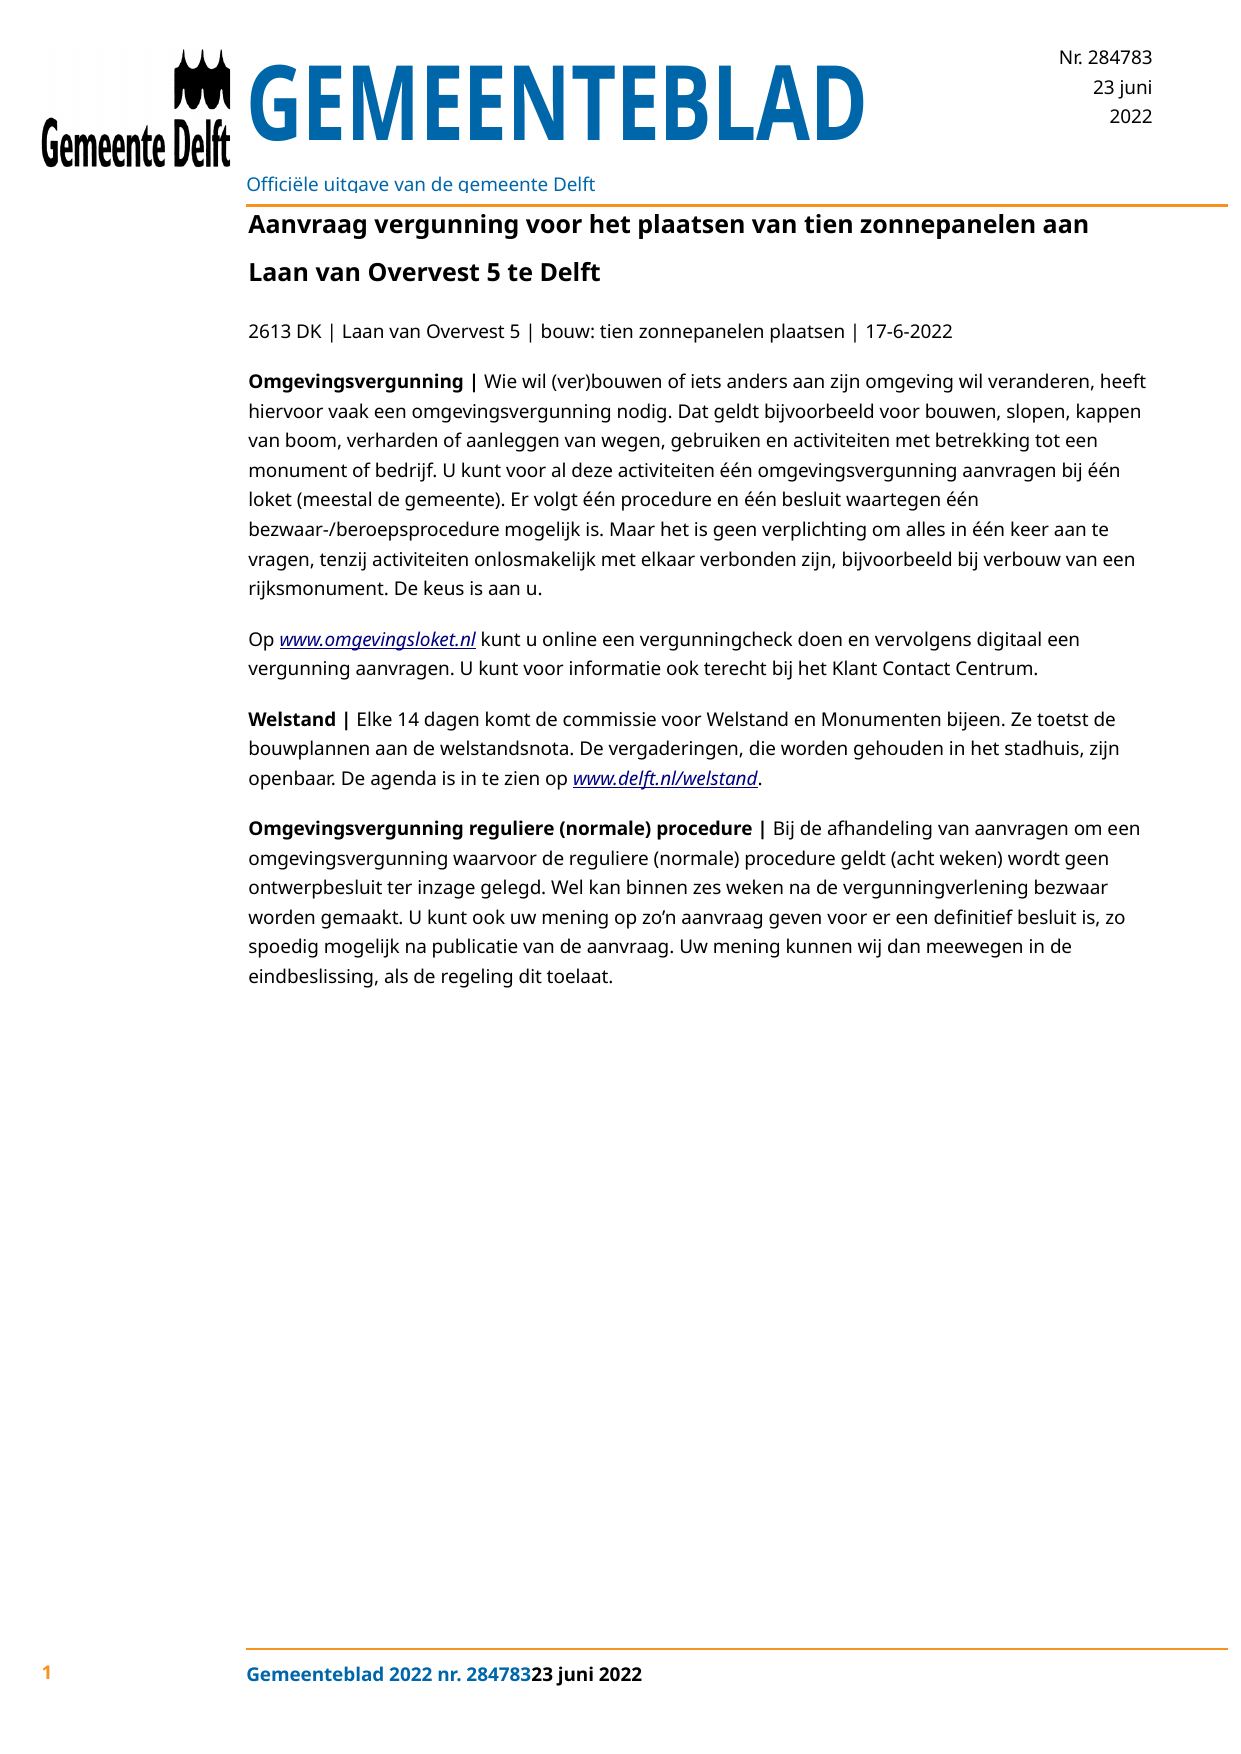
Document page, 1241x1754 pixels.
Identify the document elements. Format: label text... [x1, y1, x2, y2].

text Welstand | Elke 14 dagen komt de commissie voor Welstand en Monumenten bijeen. Ze toetst de bouwplannen aan de welstandsnota. De vergaderingen, die worden gehouden in het stadhuis, zijn openbaar. De agenda is in te zien op www.delft.nl/welstand. [248, 706, 1152, 791]
text Op www.omgevingsloket.nl kunt u online een vergunningcheck doen en vervolgens digitaal een vergunning aanvragen. U kunt voor informatie ook terecht bij het Klant Contact Centrum. [248, 626, 1152, 681]
text Omgevingsvergunning reguliere (normale) procedure | Bij de afhandeling van aanvragen om een omgevingsvergunning waarvoor de reguliere (normale) procedure geldt (acht weken) wordt geen ontwerpbesluit ter inzage gelegd. Wel kan binnen zes weken na de vergunningverlening bezwaar worden gemaakt. U kunt ook uw mening op zo’n aanvraag geven voor er een definitief besluit is, zo spoedig mogelijk na publicatie van de aanvraag. Uw mening kunnen wij dan meewegen in de eindbeslissing, als de regeling dit toelaat. [248, 815, 1152, 989]
text Omgevingsvergunning | Wie wil (ver)bouwen of iets anders aan zijn omgeving wil veranderen, heeft hiervoor vaak een omgevingsvergunning nodig. Dat geldt bijvoorbeeld voor bouwen, slopen, kappen van boom, verharden of aanleggen van wegen, gebruiken en activiteiten met betrekking tot een monument of bedrijf. U kunt voor al deze activiteiten één omgevingsvergunning aanvragen bij één loket (meestal de gemeente). Er volgt één procedure en één besluit waartegen één bezwaar-/beroepsprocedure mogelijk is. Maar het is geen verplichting om alles in één keer aan te vragen, tenzij activiteiten onlosmakelijk met elkaar verbonden zijn, bijvoorbeeld bij verbouw van een rijksmonument. De keus is aan u. [248, 368, 1152, 601]
picture [41, 47, 231, 172]
text 2613 DK | Laan van Overvest 5 | bouw: tien zonnepanelen plaatsen | 17-6-2022 [248, 318, 1152, 344]
text Aanvraag vergunning voor het plaatsen van tien zonnepanelen aan Laan van Overvest 5 te Delft [248, 207, 1152, 288]
